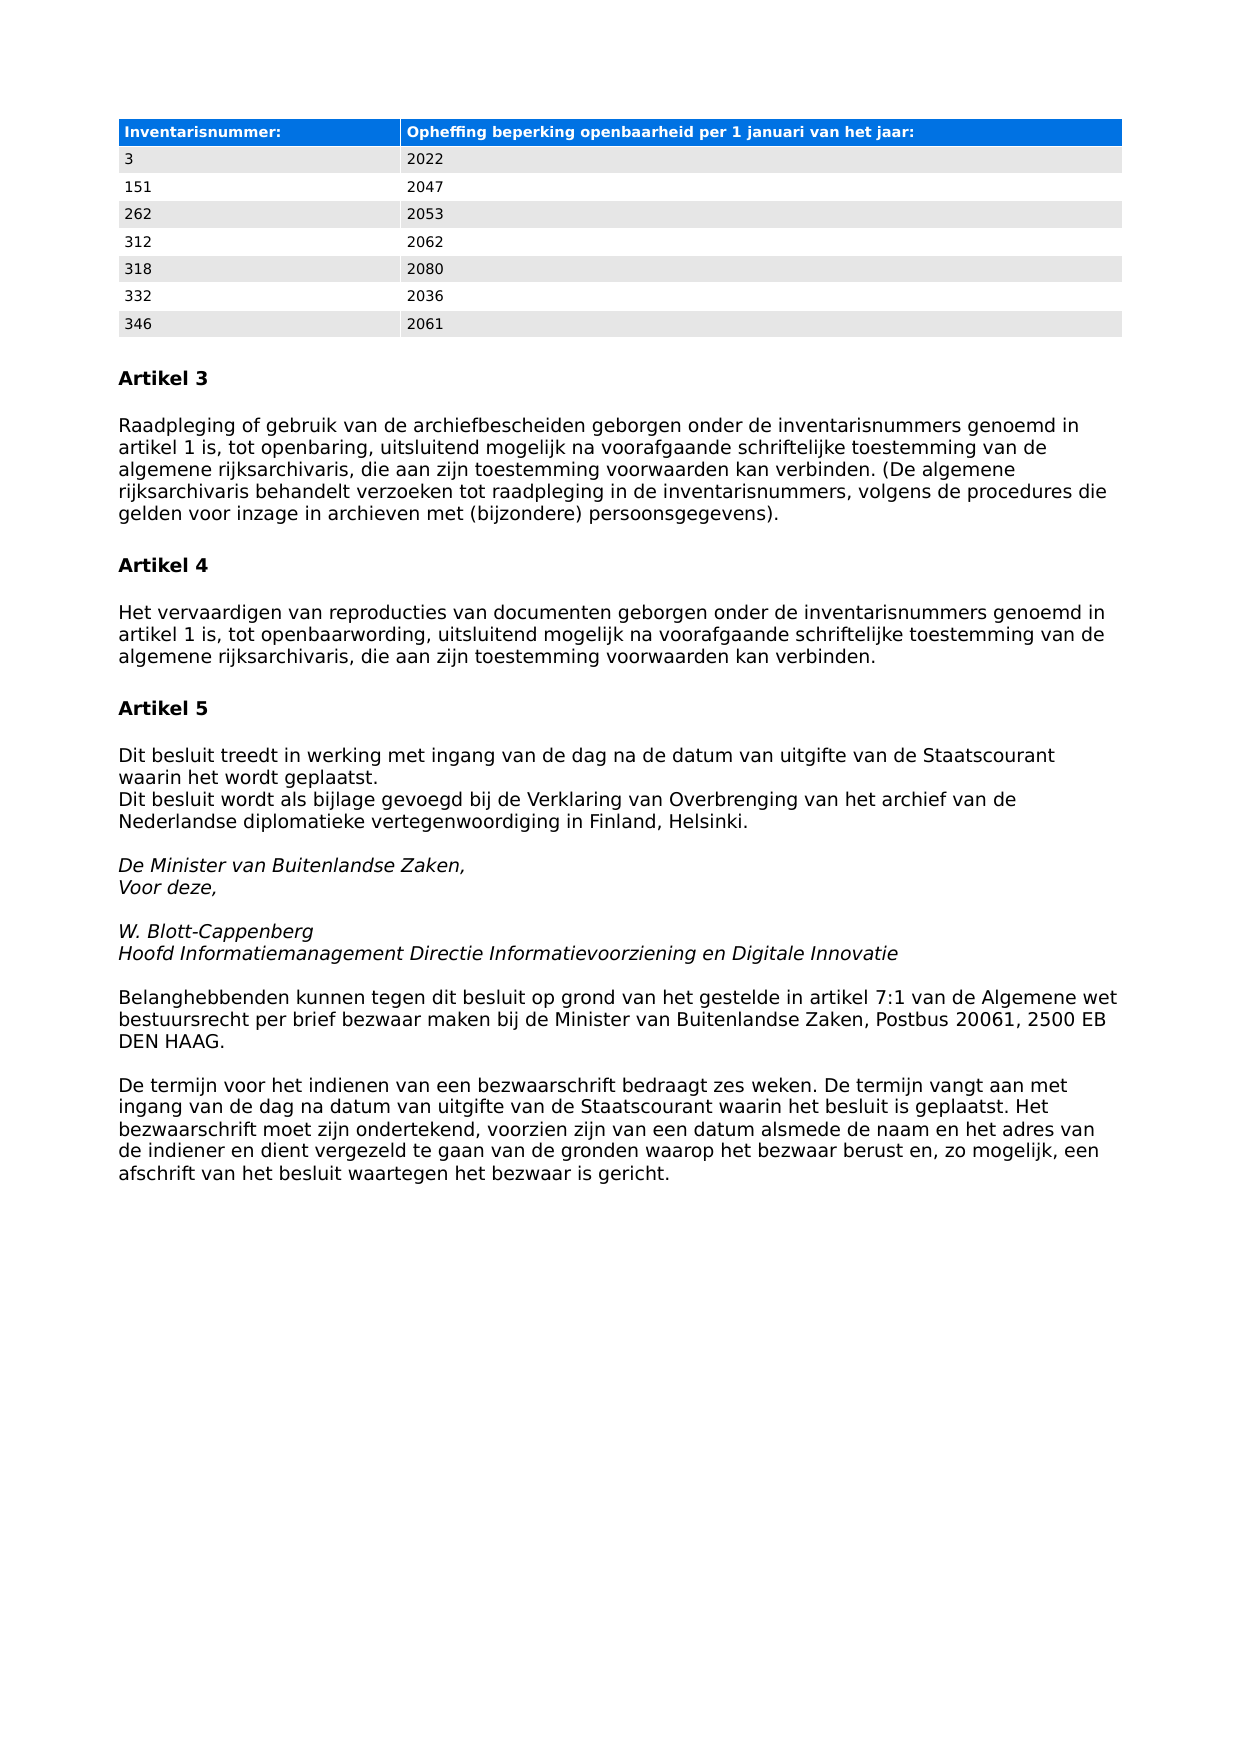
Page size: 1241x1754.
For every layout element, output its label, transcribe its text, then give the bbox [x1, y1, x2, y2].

table_cell 2022 [401, 147, 1122, 173]
subtitle Artikel 4 [118, 555, 1122, 577]
text Raadpleging of gebruik van de archiefbescheiden geborgen onder de inventarisnummers genoemd in artikel 1 is, tot openbaring, uitsluitend mogelijk na voorafgaande schriftelijke toestemming van de algemene rijksarchivaris, die aan zijn toestemming voorwaarden kan verbinden. (De algemene rijksarchivaris behandelt verzoeken tot raadpleging in de inventarisnummers, volgens de procedures die gelden voor inzage in archieven met (bijzondere) persoonsgegevens). [118, 415, 1122, 525]
text Dit besluit treedt in werking met ingang van de dag na de datum van uitgifte van de Staatscourant waarin het wordt geplaatst. [118, 745, 1122, 789]
text De termijn voor het indienen van een bezwaarschrift bedraagt zes weken. De termijn vangt aan met ingang van de dag na datum van uitgifte van de Staatscourant waarin het besluit is geplaatst. Het bezwaarschrift moet zijn ondertekend, voorzien zijn van een datum alsmede de naam en het adres van de indiener en dient vergezeld te gaan van de gronden waarop het bezwaar berust en, zo mogelijk, een afschrift van het besluit waartegen het bezwaar is gericht. [118, 1074, 1122, 1184]
text De Minister van Buitenlandse Zaken, Voor deze, W. Blott-Cappenberg Hoofd Informatiemanagement Directie Informatievoorziening en Digitale Innovatie [118, 855, 1122, 965]
table_cell 3 [119, 147, 400, 173]
table_cell 262 [119, 201, 400, 228]
table_cell 2080 [401, 256, 1122, 282]
table_cell 2053 [401, 201, 1122, 228]
text Belanghebbenden kunnen tegen dit besluit op grond van het gestelde in artikel 7:1 van de Algemene wet bestuursrecht per brief bezwaar maken bij de Minister van Buitenlandse Zaken, Postbus 20061, 2500 EB DEN HAAG. [118, 987, 1122, 1053]
table_cell 346 [119, 311, 400, 337]
text Dit besluit wordt als bijlage gevoegd bij de Verklaring van Overbrenging van het archief van de Nederlandse diplomatieke vertegenwoordiging in Finland, Helsinki. [118, 789, 1122, 833]
table_cell 151 [119, 174, 400, 200]
table_header Inventarisnummer: [119, 119, 400, 146]
table_cell 2036 [401, 284, 1122, 310]
table_cell 2061 [401, 311, 1122, 337]
table_cell 2047 [401, 174, 1122, 200]
table_cell 318 [119, 256, 400, 282]
subtitle Artikel 5 [118, 698, 1122, 720]
table_cell 2062 [401, 229, 1122, 255]
table_header Opheffing beperking openbaarheid per 1 januari van het jaar: [401, 119, 1122, 146]
subtitle Artikel 3 [118, 368, 1122, 390]
table_cell 312 [119, 229, 400, 255]
text Het vervaardigen van reproducties van documenten geborgen onder de inventarisnummers genoemd in artikel 1 is, tot openbaarwording, uitsluitend mogelijk na voorafgaande schriftelijke toestemming van de algemene rijksarchivaris, die aan zijn toestemming voorwaarden kan verbinden. [118, 602, 1122, 668]
table_cell 332 [119, 284, 400, 310]
